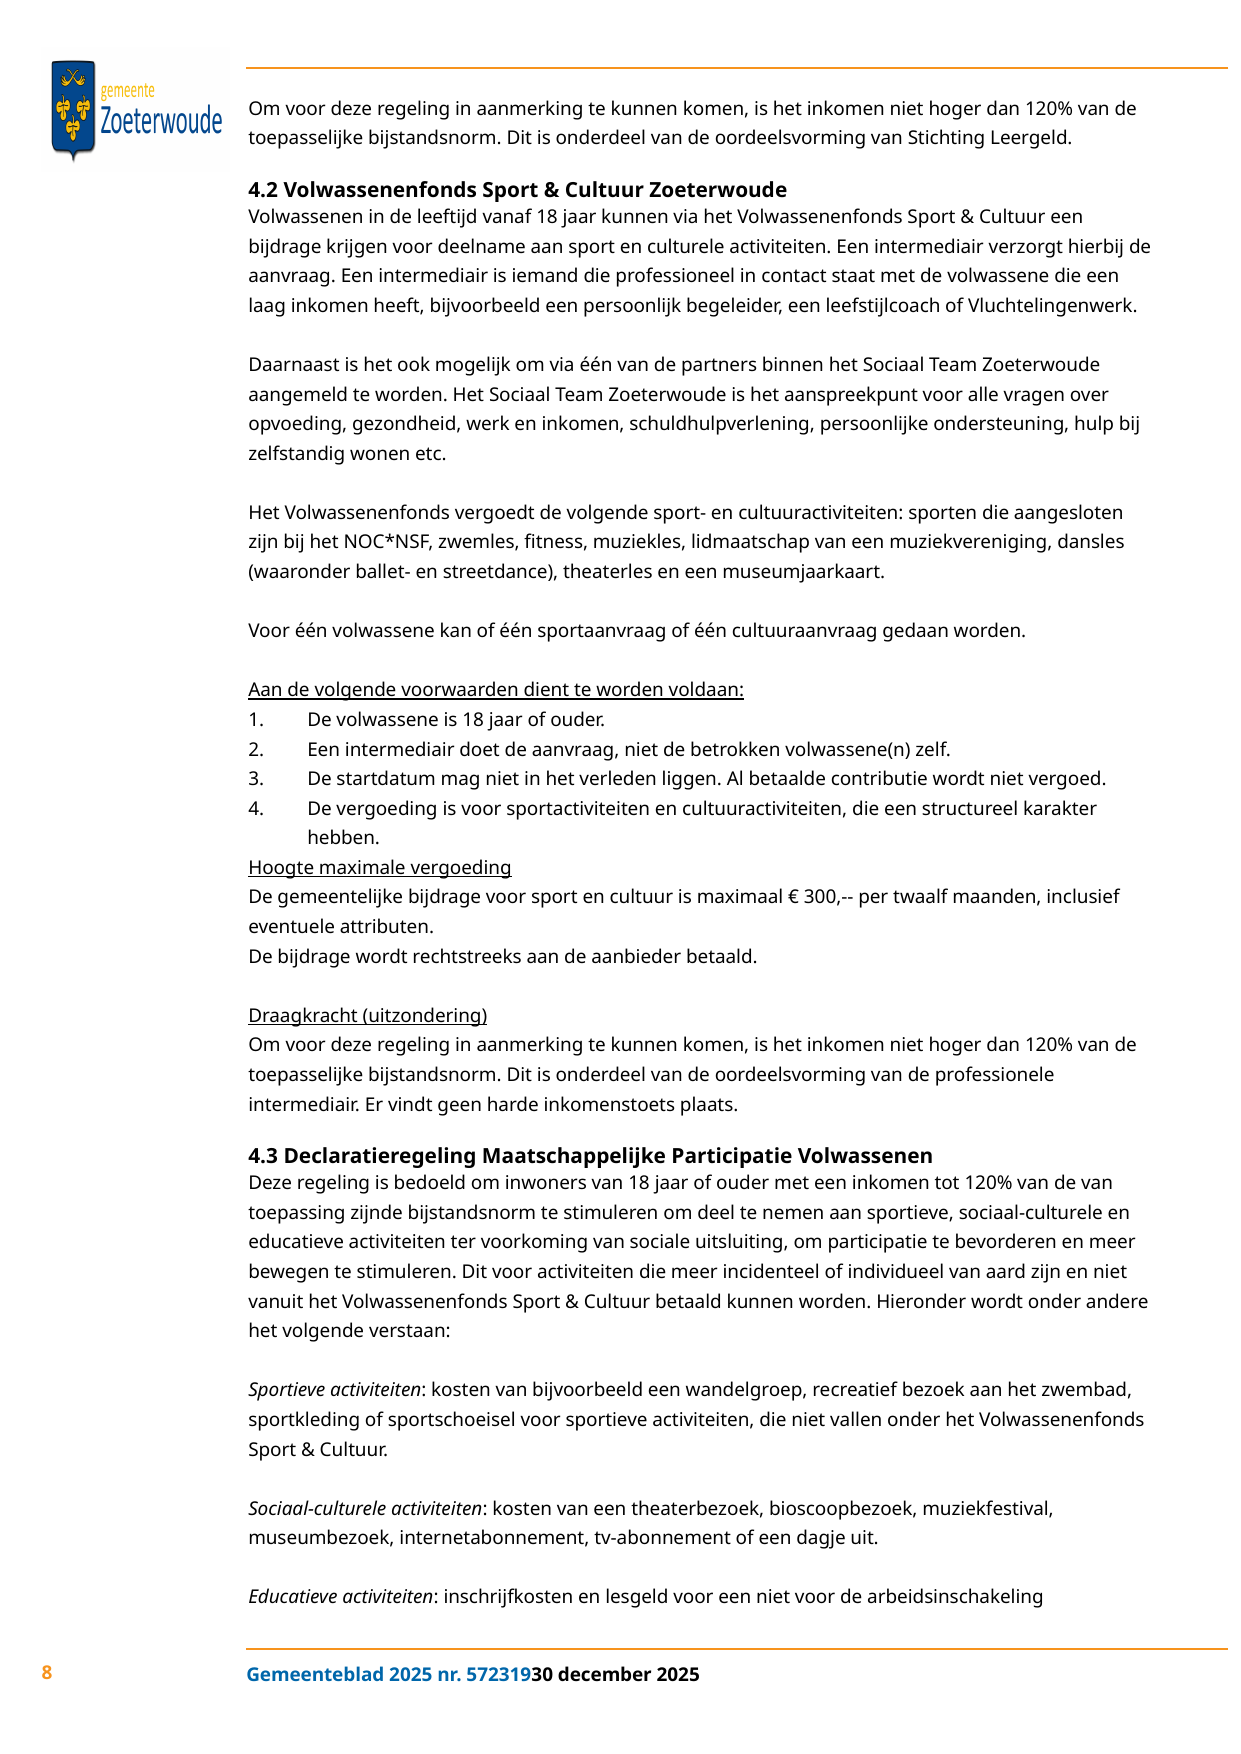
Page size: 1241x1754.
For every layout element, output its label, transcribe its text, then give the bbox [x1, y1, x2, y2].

text Daarnaast is het ook mogelijk om via één van de partners binnen het Sociaal Team Zoeterwoude aangemeld te worden. Het Sociaal Team Zoeterwoude is het aanspreekpunt voor alle vragen over opvoeding, gezondheid, werk en inkomen, schuldhulpverlening, persoonlijke ondersteuning, hulp bij zelfstandig wonen etc. [248, 351, 1152, 466]
list De startdatum mag niet in het verleden liggen. Al betaalde contributie wordt niet vergoed. [248, 765, 1152, 791]
text Het Volwassenenfonds vergoedt de volgende sport- en cultuuractiviteiten: sporten die aangesloten zijn bij het NOC*NSF, zwemles, fitness, muziekles, lidmaatschap van een muziekvereniging, dansles (waaronder ballet- en streetdance), theaterles en een museumjaarkaart. [248, 499, 1152, 584]
list Een intermediair doet de aanvraag, niet de betrokken volwassene(n) zelf. [248, 736, 1152, 761]
text Volwassenen in de leeftijd vanaf 18 jaar kunnen via het Volwassenenfonds Sport & Cultuur een bijdrage krijgen voor deelname aan sport en culturele activiteiten. Een intermediair verzorgt hierbij de aanvraag. Een intermediair is iemand die professioneel in contact staat met de volwassene die een laag inkomen heeft, bijvoorbeeld een persoonlijk begeleider, een leefstijlcoach of Vluchtelingenwerk. [248, 203, 1152, 318]
text Sociaal-culturele activiteiten: kosten van een theaterbezoek, bioscoopbezoek, muziekfestival, museumbezoek, internetabonnement, tv-abonnement of een dagje uit. [248, 1495, 1152, 1550]
text De bijdrage wordt rechtstreeks aan de aanbieder betaald. [248, 943, 1152, 968]
text Aan de volgende voorwaarden dient te worden voldaan: [248, 677, 1152, 702]
text Voor één volwassene kan of één sportaanvraag of één cultuuraanvraag gedaan worden. [248, 617, 1152, 643]
text Hoogte maximale vergoeding [248, 854, 1152, 880]
text De gemeentelijke bijdrage voor sport en cultuur is maximaal € 300,-- per twaalf maanden, inclusief eventuele attributen. [248, 884, 1152, 939]
text Sportieve activiteiten: kosten van bijvoorbeeld een wandelgroep, recreatief bezoek aan het zwembad, sportkleding of sportschoeisel voor sportieve activiteiten, die niet vallen onder het Volwassenenfonds Sport & Cultuur. [248, 1377, 1152, 1462]
text Om voor deze regeling in aanmerking te kunnen komen, is het inkomen niet hoger dan 120% van de toepasselijke bijstandsnorm. Dit is onderdeel van de oordeelsvorming van de professionele intermediair. Er vindt geen harde inkomenstoets plaats. [248, 1032, 1152, 1116]
list De volwassene is 18 jaar of ouder. [248, 706, 1152, 732]
text 4.2 Volwassenenfonds Sport & Cultuur Zoeterwoude [248, 175, 1152, 203]
picture [41, 47, 231, 172]
text Deze regeling is bedoeld om inwoners van 18 jaar of ouder met een inkomen tot 120% van de van toepassing zijnde bijstandsnorm te stimuleren om deel te nemen aan sportieve, sociaal-culturele en educatieve activiteiten ter voorkoming van sociale uitsluiting, om participatie te bevorderen en meer bewegen te stimuleren. Dit voor activiteiten die meer incidenteel of individueel van aard zijn en niet vanuit het Volwassenenfonds Sport & Cultuur betaald kunnen worden. Hieronder wordt onder andere het volgende verstaan: [248, 1169, 1152, 1343]
text 4.3 Declaratieregeling Maatschappelijke Participatie Volwassenen [248, 1141, 1152, 1169]
text Draagkracht (uitzondering) [248, 1002, 1152, 1028]
text Om voor deze regeling in aanmerking te kunnen komen, is het inkomen niet hoger dan 120% van de toepasselijke bijstandsnorm. Dit is onderdeel van de oordeelsvorming van Stichting Leergeld. [248, 95, 1152, 150]
list De vergoeding is voor sportactiviteiten en cultuuractiviteiten, die een structureel karakter hebben. [248, 795, 1152, 850]
text Educatieve activiteiten: inschrijfkosten en lesgeld voor een niet voor de arbeidsinschakeling [248, 1584, 1152, 1609]
